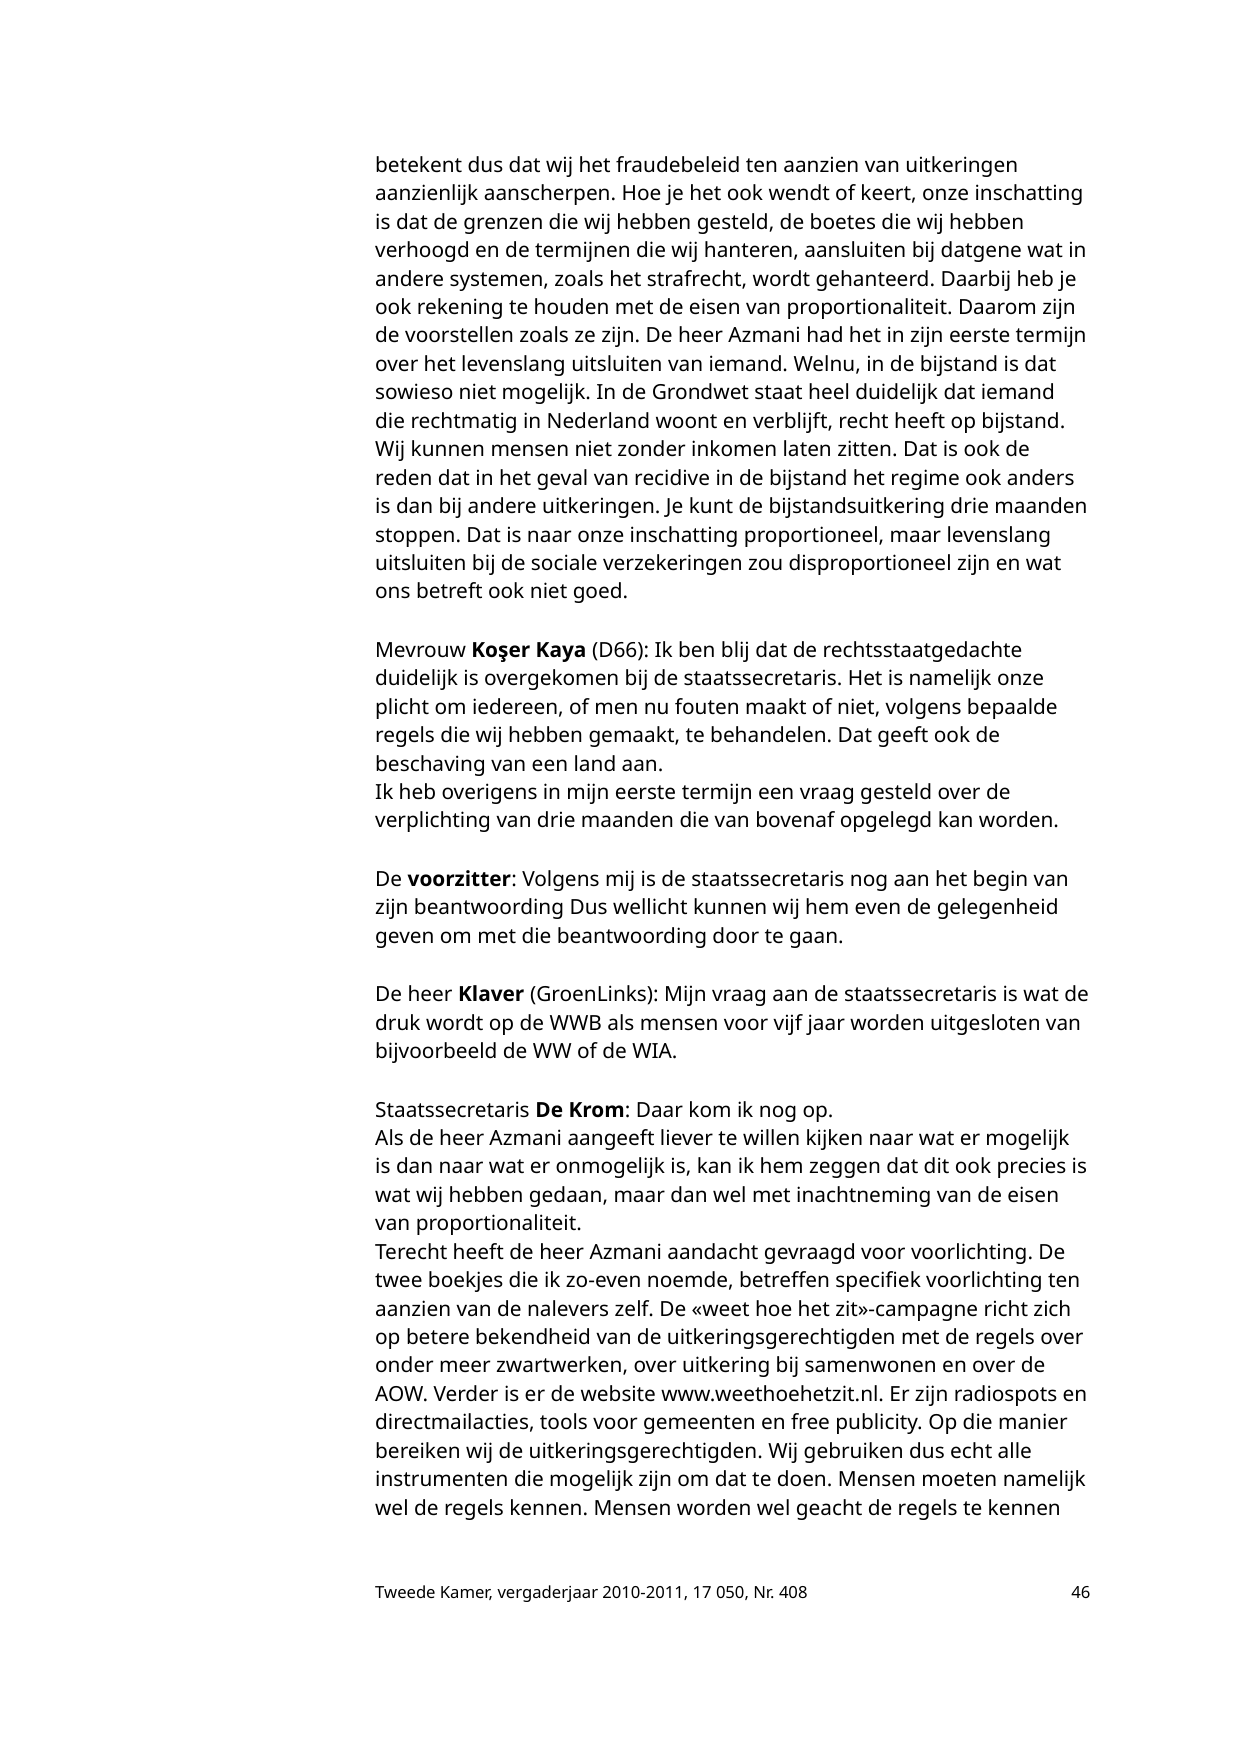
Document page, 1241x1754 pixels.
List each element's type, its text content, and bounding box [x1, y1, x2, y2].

text Als de heer Azmani aangeeft liever te willen kijken naar wat er mogelijk is dan naar wat er onmogelijk is, kan ik hem zeggen dat dit ook precies is wat wij hebben gedaan, maar dan wel met inachtneming van de eisen van proportionaliteit. [375, 1123, 1090, 1237]
text Mevrouw Koşer Kaya (D66): Ik ben blij dat de rechtsstaatgedachte duidelijk is overgekomen bij de staatssecretaris. Het is namelijk onze plicht om iedereen, of men nu fouten maakt of niet, volgens bepaalde regels die wij hebben gemaakt, te behandelen. Dat geeft ook de beschaving van een land aan. [375, 635, 1090, 777]
text betekent dus dat wij het fraudebeleid ten aanzien van uitkeringen aanzienlijk aanscherpen. Hoe je het ook wendt of keert, onze inschatting is dat de grenzen die wij hebben gesteld, de boetes die wij hebben verhoogd en de termijnen die wij hanteren, aansluiten bij datgene wat in andere systemen, zoals het strafrecht, wordt gehanteerd. Daarbij heb je ook rekening te houden met de eisen van proportionaliteit. Daarom zijn de voorstellen zoals ze zijn. De heer Azmani had het in zijn eerste termijn over het levenslang uitsluiten van iemand. Welnu, in de bijstand is dat sowieso niet mogelijk. In de Grondwet staat heel duidelijk dat iemand die rechtmatig in Nederland woont en verblijft, recht heeft op bijstand. Wij kunnen mensen niet zonder inkomen laten zitten. Dat is ook de reden dat in het geval van recidive in de bijstand het regime ook anders is dan bij andere uitkeringen. Je kunt de bijstandsuitkering drie maanden stoppen. Dat is naar onze inschatting proportioneel, maar levenslang uitsluiten bij de sociale verzekeringen zou disproportioneel zijn en wat ons betreft ook niet goed. [375, 150, 1090, 605]
text De heer Klaver (GroenLinks): Mijn vraag aan de staatssecretaris is wat de druk wordt op de WWB als mensen voor vijf jaar worden uitgesloten van bijvoorbeeld de WW of de WIA. [375, 979, 1090, 1065]
text Staatssecretaris De Krom: Daar kom ik nog op. [375, 1095, 1090, 1123]
text Ik heb overigens in mijn eerste termijn een vraag gesteld over de verplichting van drie maanden die van bovenaf opgelegd kan worden. [375, 777, 1090, 834]
text De voorzitter: Volgens mij is de staatssecretaris nog aan het begin van zijn beantwoording Dus wellicht kunnen wij hem even de gelegenheid geven om met die beantwoording door te gaan. [375, 864, 1090, 949]
text Terecht heeft de heer Azmani aandacht gevraagd voor voorlichting. De twee boekjes die ik zo-even noemde, betreffen specifiek voorlichting ten aanzien van de nalevers zelf. De «weet hoe het zit»-campagne richt zich op betere bekendheid van de uitkeringsgerechtigden met de regels over onder meer zwartwerken, over uitkering bij samenwonen en over de AOW. Verder is er de website www.weethoehetzit.nl. Er zijn radiospots en directmailacties, tools voor gemeenten en free publicity. Op die manier bereiken wij de uitkeringsgerechtigden. Wij gebruiken dus echt alle instrumenten die mogelijk zijn om dat te doen. Mensen moeten namelijk wel de regels kennen. Mensen worden wel geacht de regels te kennen [375, 1237, 1090, 1521]
